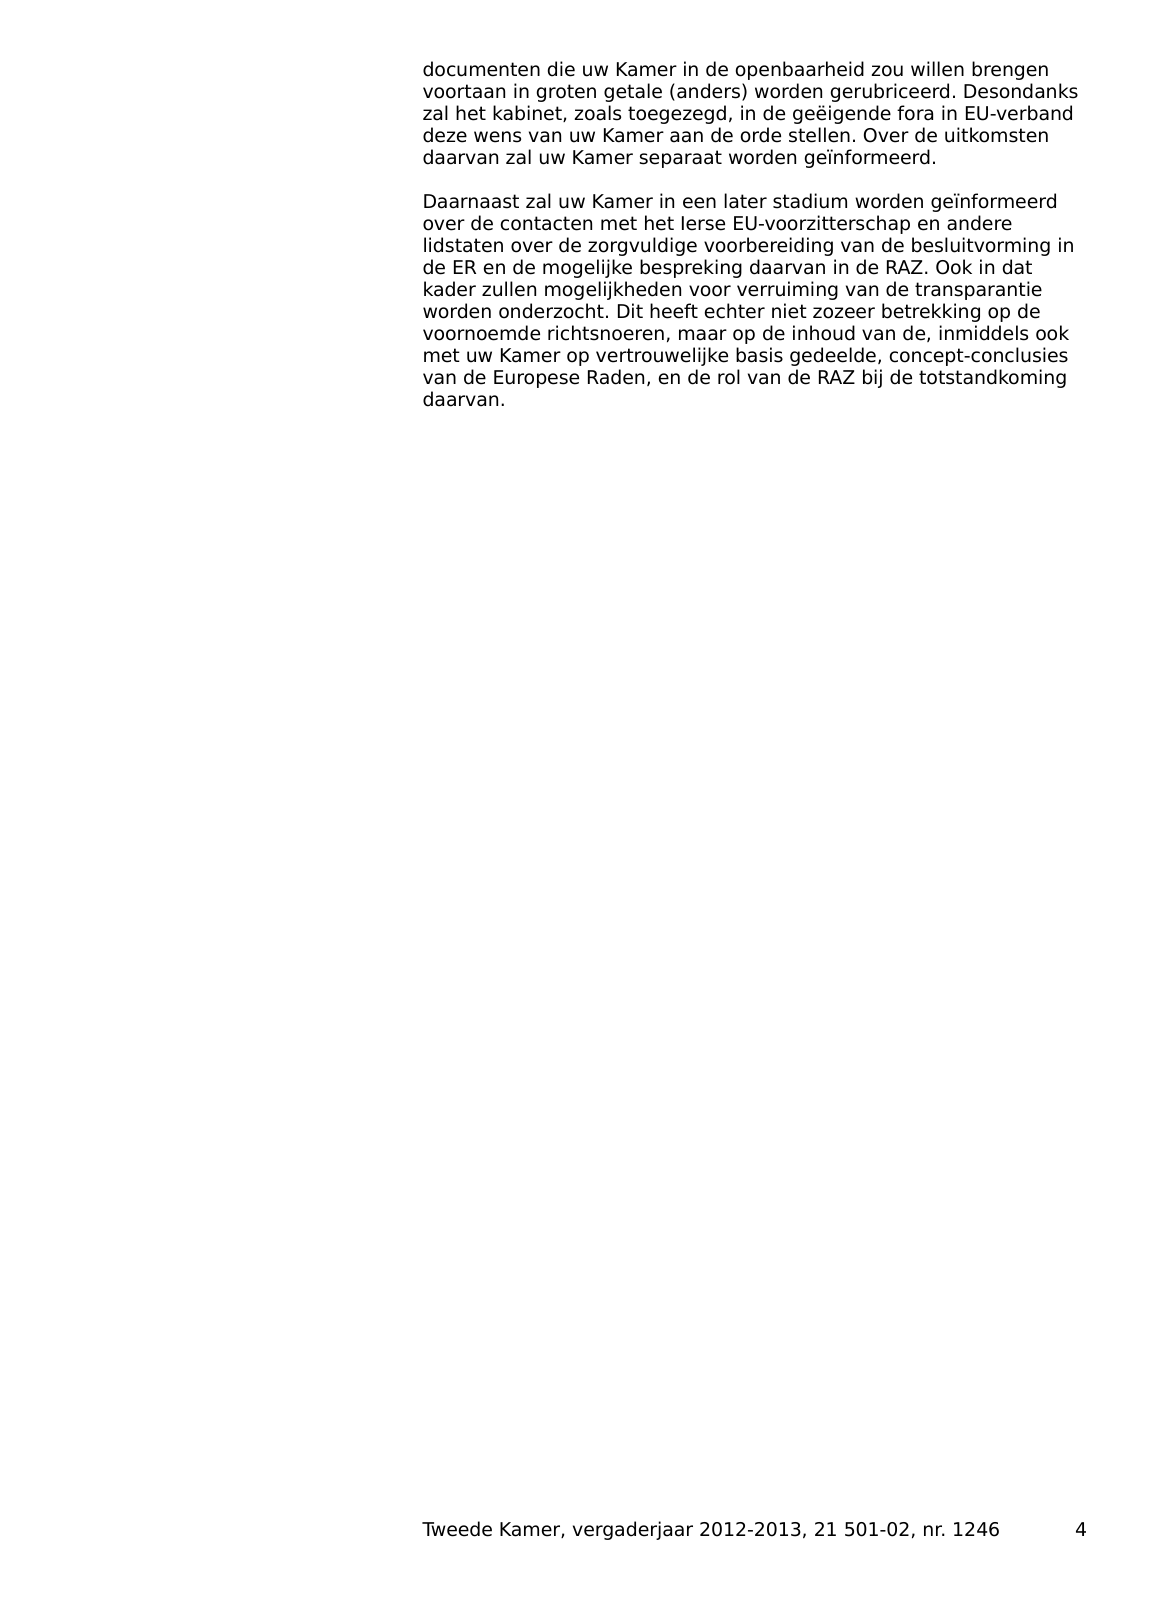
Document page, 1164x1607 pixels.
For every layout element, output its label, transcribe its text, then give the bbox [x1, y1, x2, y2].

text documenten die uw Kamer in de openbaarheid zou willen brengen voortaan in groten getale (anders) worden gerubriceerd. Desondanks zal het kabinet, zoals toegezegd, in de geëigende fora in EU-verband deze wens van uw Kamer aan de orde stellen. Over de uitkomsten daarvan zal uw Kamer separaat worden geïnformeerd. [422, 59, 1087, 169]
text Daarnaast zal uw Kamer in een later stadium worden geïnformeerd over de contacten met het Ierse EU-voorzitterschap en andere lidstaten over de zorgvuldige voorbereiding van de besluitvorming in de ER en de mogelijke bespreking daarvan in de RAZ. Ook in dat kader zullen mogelijkheden voor verruiming van de transparantie worden onderzocht. Dit heeft echter niet zozeer betrekking op de voornoemde richtsnoeren, maar op de inhoud van de, inmiddels ook met uw Kamer op vertrouwelijke basis gedeelde, concept-conclusies van de Europese Raden, en de rol van de RAZ bij de totstandkoming daarvan. [422, 191, 1087, 411]
